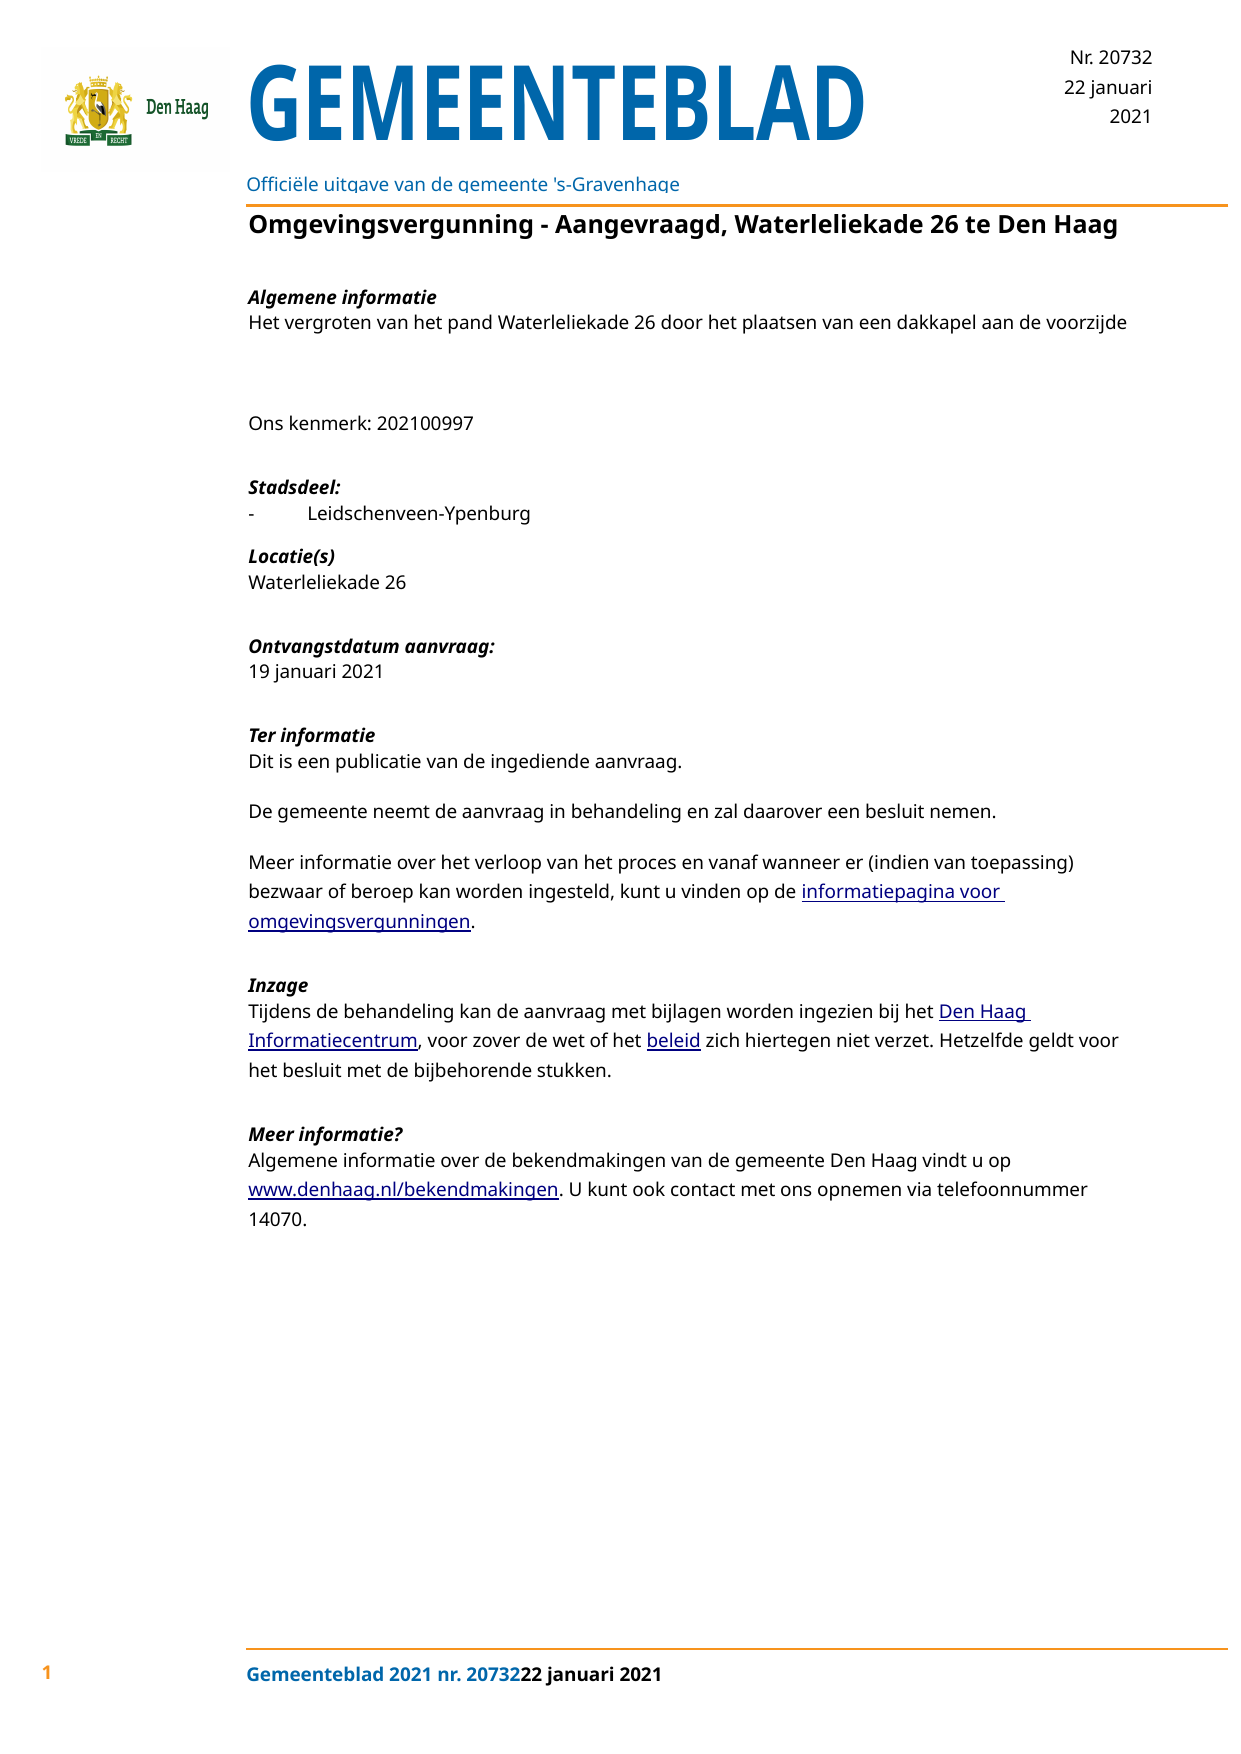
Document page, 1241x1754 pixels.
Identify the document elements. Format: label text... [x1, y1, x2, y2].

text Locatie(s) [248, 543, 1152, 569]
text Stadsdeel: [248, 474, 1152, 500]
text Algemene informatie [248, 284, 1152, 309]
text Het vergroten van het pand Waterleliekade 26 door het plaatsen van een dakkapel aan de voorzijde [248, 309, 1152, 335]
text Meer informatie over het verloop van het proces en vanaf wanneer er (indien van toepassing) bezwaar of beroep kan worden ingesteld, kunt u vinden op de informatiepagina voor omgevingsvergunningen. [248, 849, 1152, 934]
text Ons kenmerk: 202100997 [248, 410, 1152, 436]
text Waterleliekade 26 [248, 569, 1152, 595]
text Algemene informatie over de bekendmakingen van de gemeente Den Haag vindt u op www.denhaag.nl/bekendmakingen. U kunt ook contact met ons opnemen via telefoonnummer 14070. [248, 1147, 1152, 1232]
text Ontvangstdatum aanvraag: [248, 633, 1152, 659]
picture [41, 47, 231, 172]
text Tijdens de behandeling kan de aanvraag met bijlagen worden ingezien bij het Den Haag Informatiecentrum, voor zover de wet of het beleid zich hiertegen niet verzet. Hetzelfde geldt voor het besluit met de bijbehorende stukken. [248, 998, 1152, 1083]
text De gemeente neemt de aanvraag in behandeling en zal daarover een besluit nemen. [248, 799, 1152, 824]
list Leidschenveen-Ypenburg [248, 500, 1152, 526]
text Ter informatie [248, 723, 1152, 748]
text Meer informatie? [248, 1121, 1152, 1147]
text 19 januari 2021 [248, 659, 1152, 684]
text Inzage [248, 972, 1152, 998]
text Omgevingsvergunning - Aangevraagd, Waterleliekade 26 te Den Haag [248, 207, 1152, 241]
text Dit is een publicatie van de ingediende aanvraag. [248, 748, 1152, 774]
